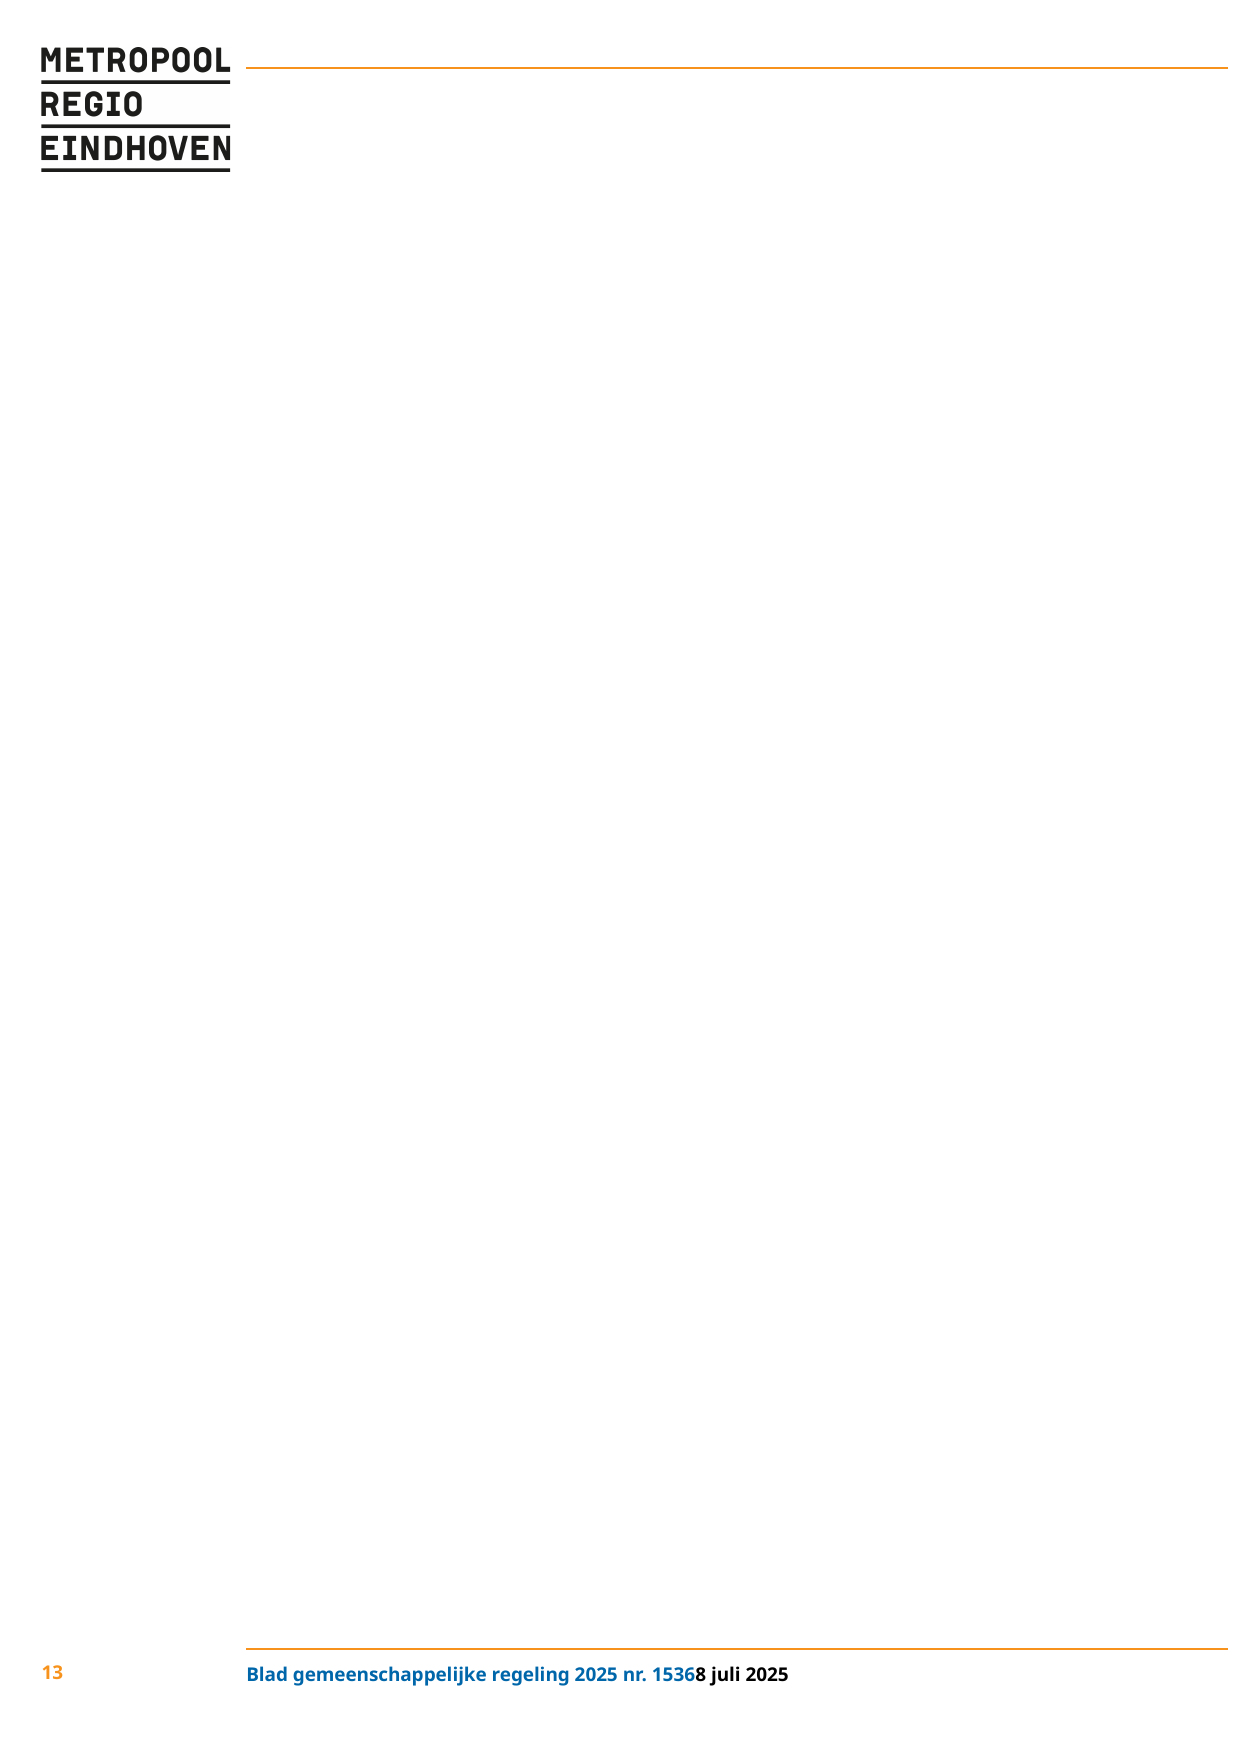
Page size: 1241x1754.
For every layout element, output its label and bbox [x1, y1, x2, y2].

picture [41, 47, 231, 172]
